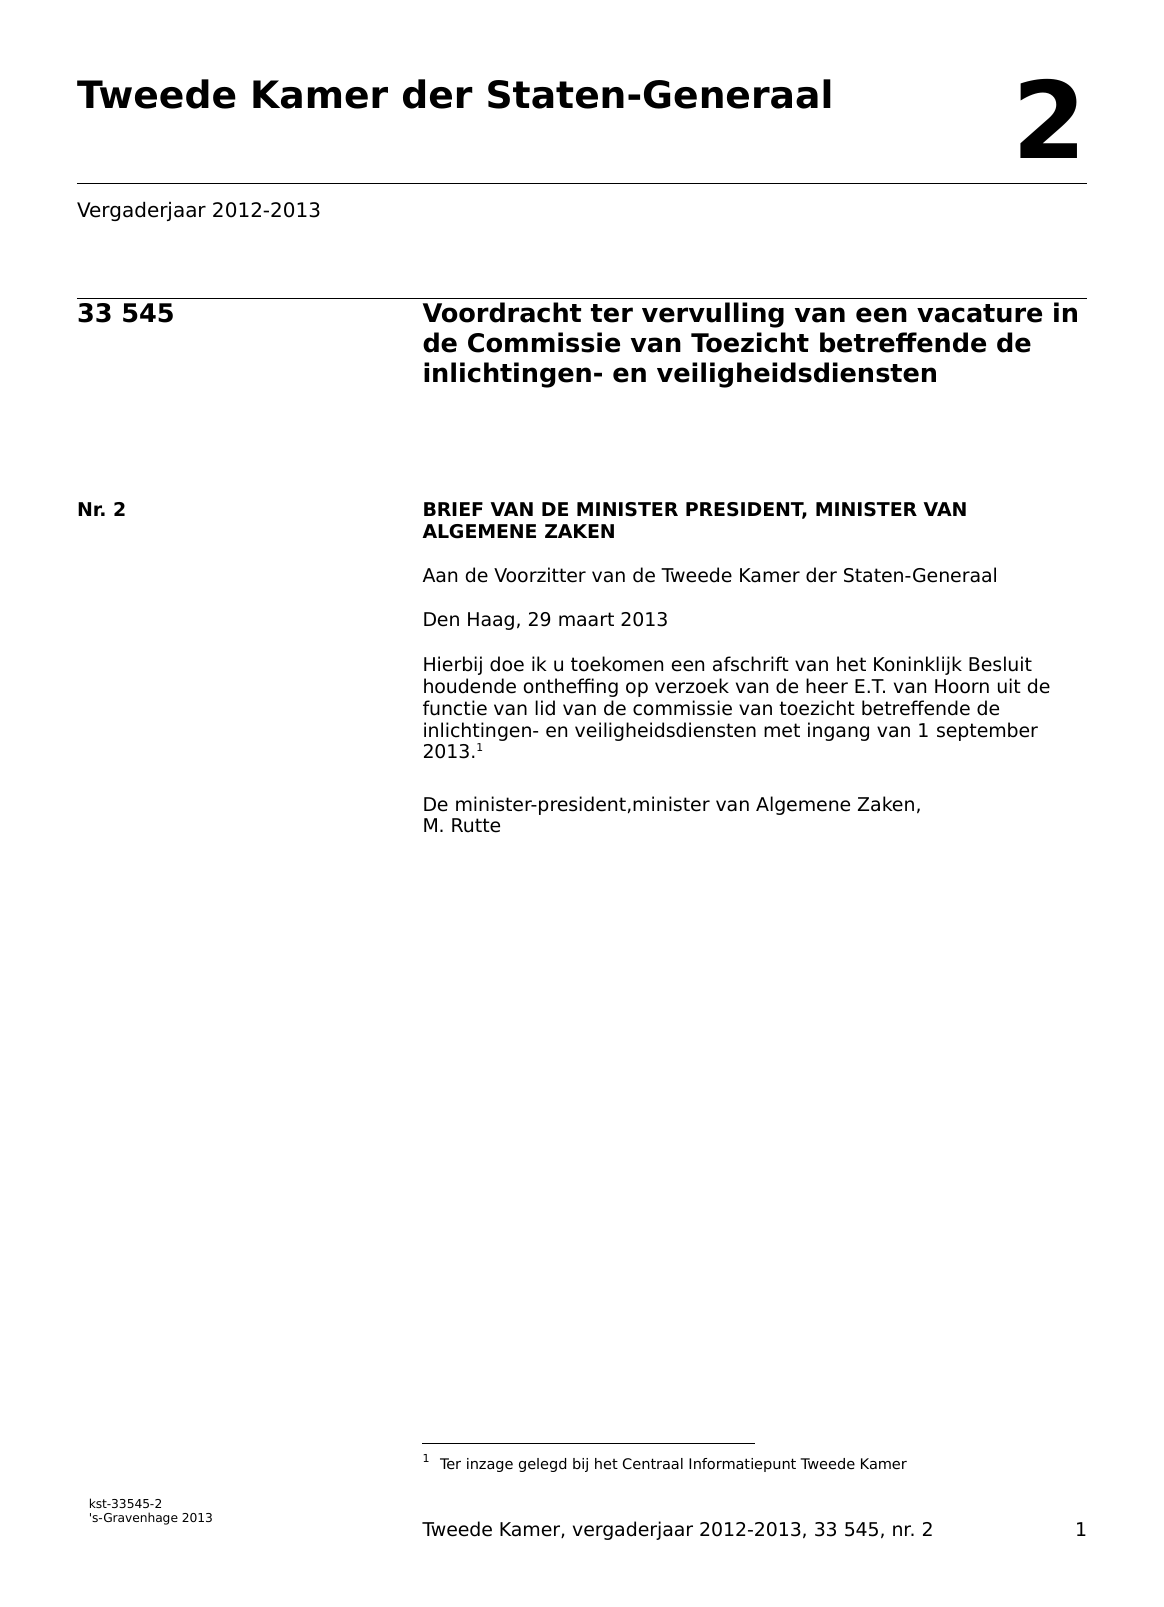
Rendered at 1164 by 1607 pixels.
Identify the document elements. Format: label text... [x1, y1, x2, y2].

text Den Haag, 29 maart 2013 [422, 609, 1087, 631]
text Ter inzage gelegd bij het Centraal Informatiepunt Tweede Kamer [422, 1452, 1087, 1474]
table_header 2 [886, 59, 1087, 183]
text De minister-president,minister van Algemene Zaken, M. Rutte [422, 793, 1087, 837]
table_header Tweede Kamer der Staten-Generaal [77, 59, 886, 183]
subtitle 33 545 Voordracht ter vervulling van een vacature in de Commissie van Toezicht betreffende de inlichtingen- en veiligheidsdiensten [77, 299, 1087, 388]
text kst-33545-2 [88, 1497, 323, 1511]
text Hierbij doe ik u toekomen een afschrift van het Koninklijk Besluit houdende ontheffing op verzoek van de heer E.T. van Hoorn uit de functie van lid van de commissie van toezicht betreffende de inlichtingen- en veiligheidsdiensten met ingang van 1 september 2013. [422, 653, 1087, 763]
table_cell Vergaderjaar 2012-2013 [77, 184, 1087, 298]
text Aan de Voorzitter van de Tweede Kamer der Staten-Generaal [422, 565, 1087, 587]
subtitle Nr. 2 BRIEF VAN DE MINISTER PRESIDENT, MINISTER VAN ALGEMENE ZAKEN [77, 499, 1087, 543]
text 's-Gravenhage 2013 [88, 1511, 323, 1525]
